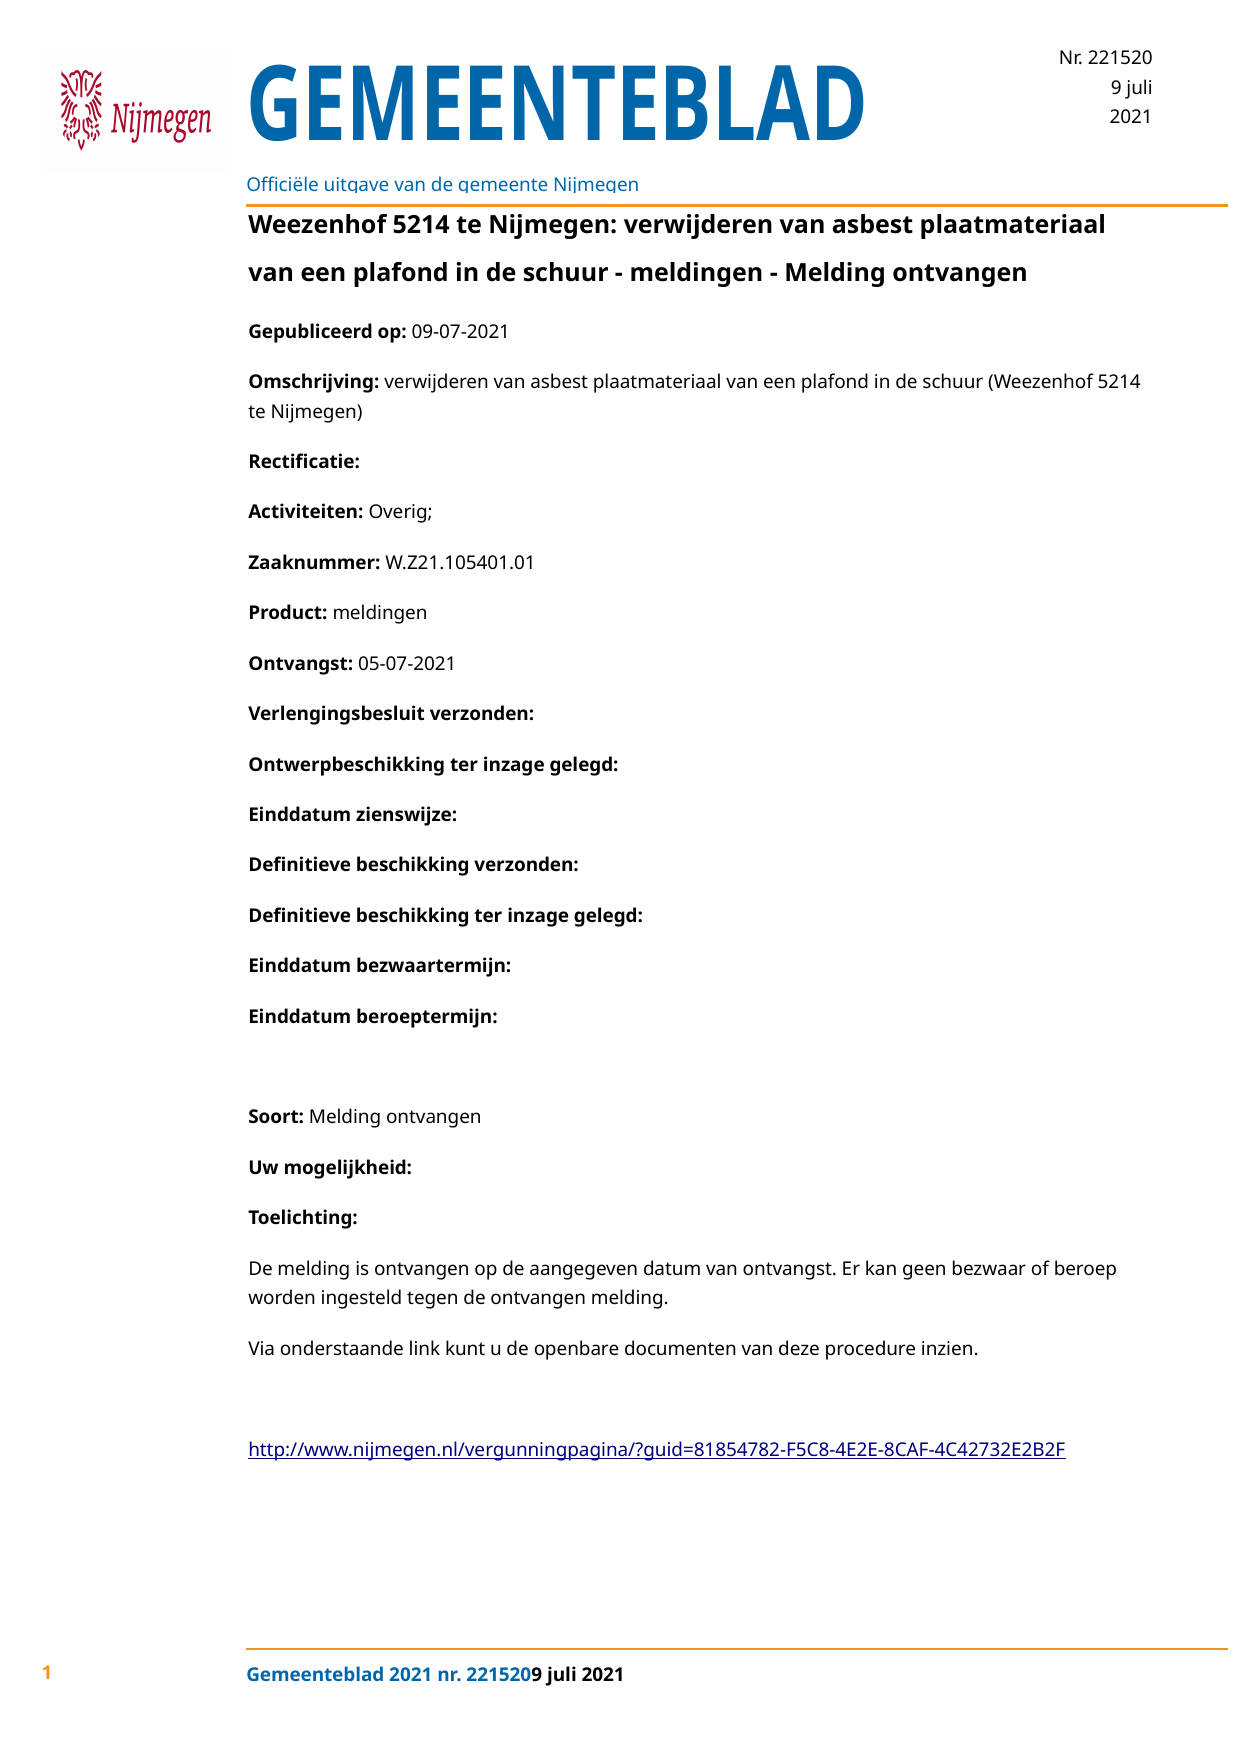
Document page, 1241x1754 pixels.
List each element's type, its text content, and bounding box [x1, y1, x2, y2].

text Omschrijving: verwijderen van asbest plaatmateriaal van een plafond in de schuur (Weezenhof 5214 te Nijmegen) [248, 368, 1152, 424]
text Toelichting: [248, 1204, 1152, 1230]
text De melding is ontvangen op de aangegeven datum van ontvangst. Er kan geen bezwaar of beroep worden ingesteld tegen de ontvangen melding. [248, 1255, 1152, 1310]
text Zaaknummer: W.Z21.105401.01 [248, 549, 1152, 575]
text Gepubliceerd op: 09-07-2021 [248, 318, 1152, 344]
text http://www.nijmegen.nl/vergunningpagina/?guid=81854782-F5C8-4E2E-8CAF-4C42732E2B2F [248, 1436, 1152, 1462]
text Definitieve beschikking verzonden: [248, 852, 1152, 877]
text Ontwerpbeschikking ter inzage gelegd: [248, 751, 1152, 777]
text Rectificatie: [248, 448, 1152, 474]
picture [41, 47, 231, 172]
text Activiteiten: Overig; [248, 499, 1152, 524]
text Product: meldingen [248, 599, 1152, 625]
text Ontvangst: 05-07-2021 [248, 650, 1152, 676]
text Via onderstaande link kunt u de openbare documenten van deze procedure inzien. [248, 1335, 1152, 1361]
text Einddatum zienswijze: [248, 801, 1152, 827]
text Weezenhof 5214 te Nijmegen: verwijderen van asbest plaatmateriaal van een plafond in de schuur - meldingen - Melding ontvangen [248, 207, 1152, 288]
text Einddatum bezwaartermijn: [248, 952, 1152, 978]
text Uw mogelijkheid: [248, 1154, 1152, 1180]
text Definitieve beschikking ter inzage gelegd: [248, 902, 1152, 928]
text Soort: Melding ontvangen [248, 1104, 1152, 1129]
text Verlengingsbesluit verzonden: [248, 700, 1152, 726]
text Einddatum beroeptermijn: [248, 1003, 1152, 1029]
